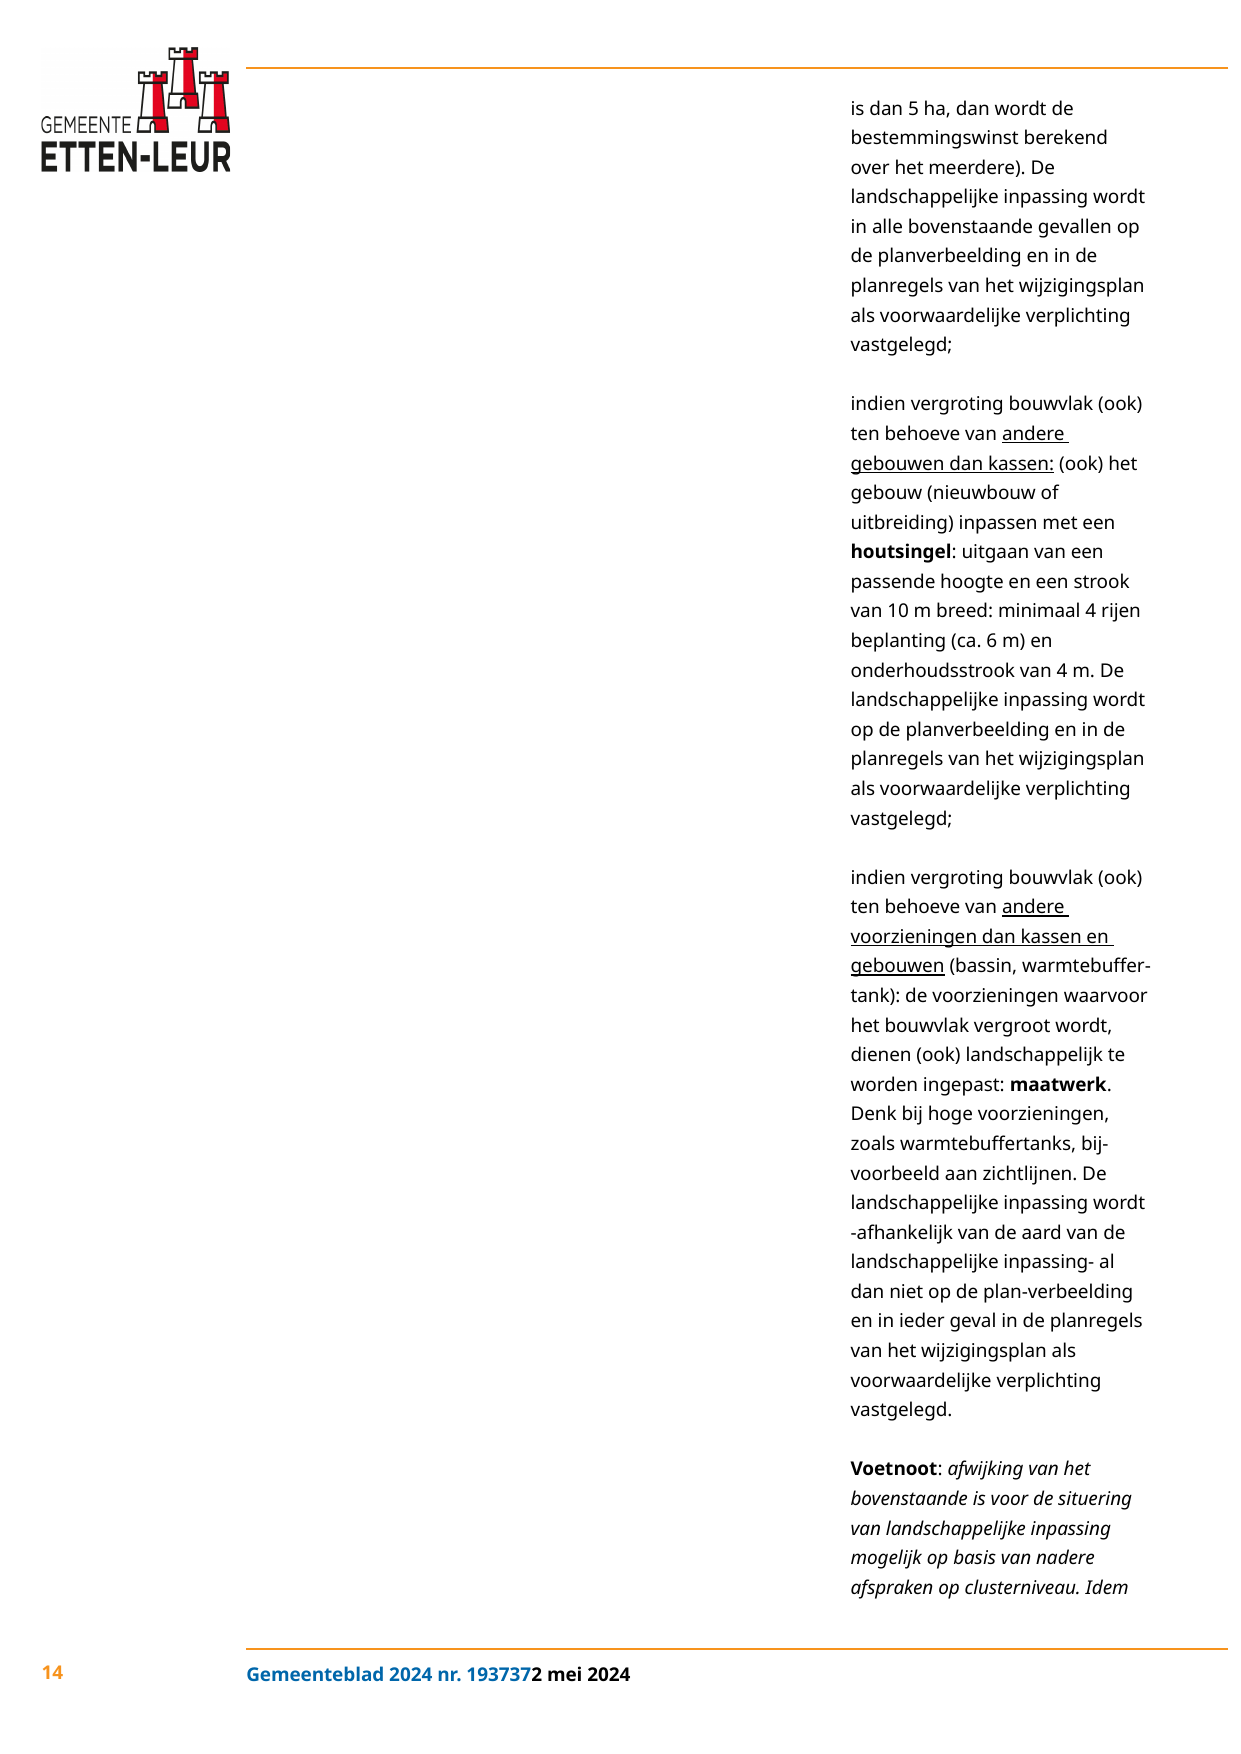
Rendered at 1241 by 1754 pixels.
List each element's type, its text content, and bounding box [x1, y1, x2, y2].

table_cell is dan 5 ha, dan wordt de bestemmingswinst berekend over het meerdere). De landschappelijke inpassing wordt in alle bovenstaande gevallen op de planverbeelding en in de planregels van het wijzigingsplan als voorwaardelijke verplichting vastgelegd; indien vergroting bouwvlak (ook) ten behoeve van andere gebouwen dan kassen: (ook) het gebouw (nieuwbouw of uitbreiding) inpassen met een houtsingel: uitgaan van een passende hoogte en een strook van 10 m breed: minimaal 4 rijen beplanting (ca. 6 m) en onderhoudsstrook van 4 m. De landschappelijke inpassing wordt op de planverbeelding en in de planregels van het wijzigingsplan als voorwaardelijke verplichting vastgelegd; indien vergroting bouwvlak (ook) ten behoeve van andere voorzieningen dan kassen en gebouwen (bassin, warmtebuffer-tank): de voorzieningen waarvoor het bouwvlak vergroot wordt, dienen (ook) landschappelijk te worden ingepast: maatwerk. Denk bij hoge voorzieningen, zoals warmtebuffertanks, bij-voorbeeld aan zichtlijnen. De landschappelijke inpassing wordt -afhankelijk van de aard van de landschappelijke inpassing- al dan niet op de plan-verbeelding en in ieder geval in de planregels van het wijzigingsplan als voorwaardelijke verplichting vastgelegd. Voetnoot: afwijking van het bovenstaande is voor de situering van landschappelijke inpassing mogelijk op basis van nadere afspraken op clusterniveau. Idem [850, 95, 1152, 1600]
table_cell [549, 95, 850, 1600]
picture [41, 47, 231, 172]
table_cell [248, 95, 549, 1600]
